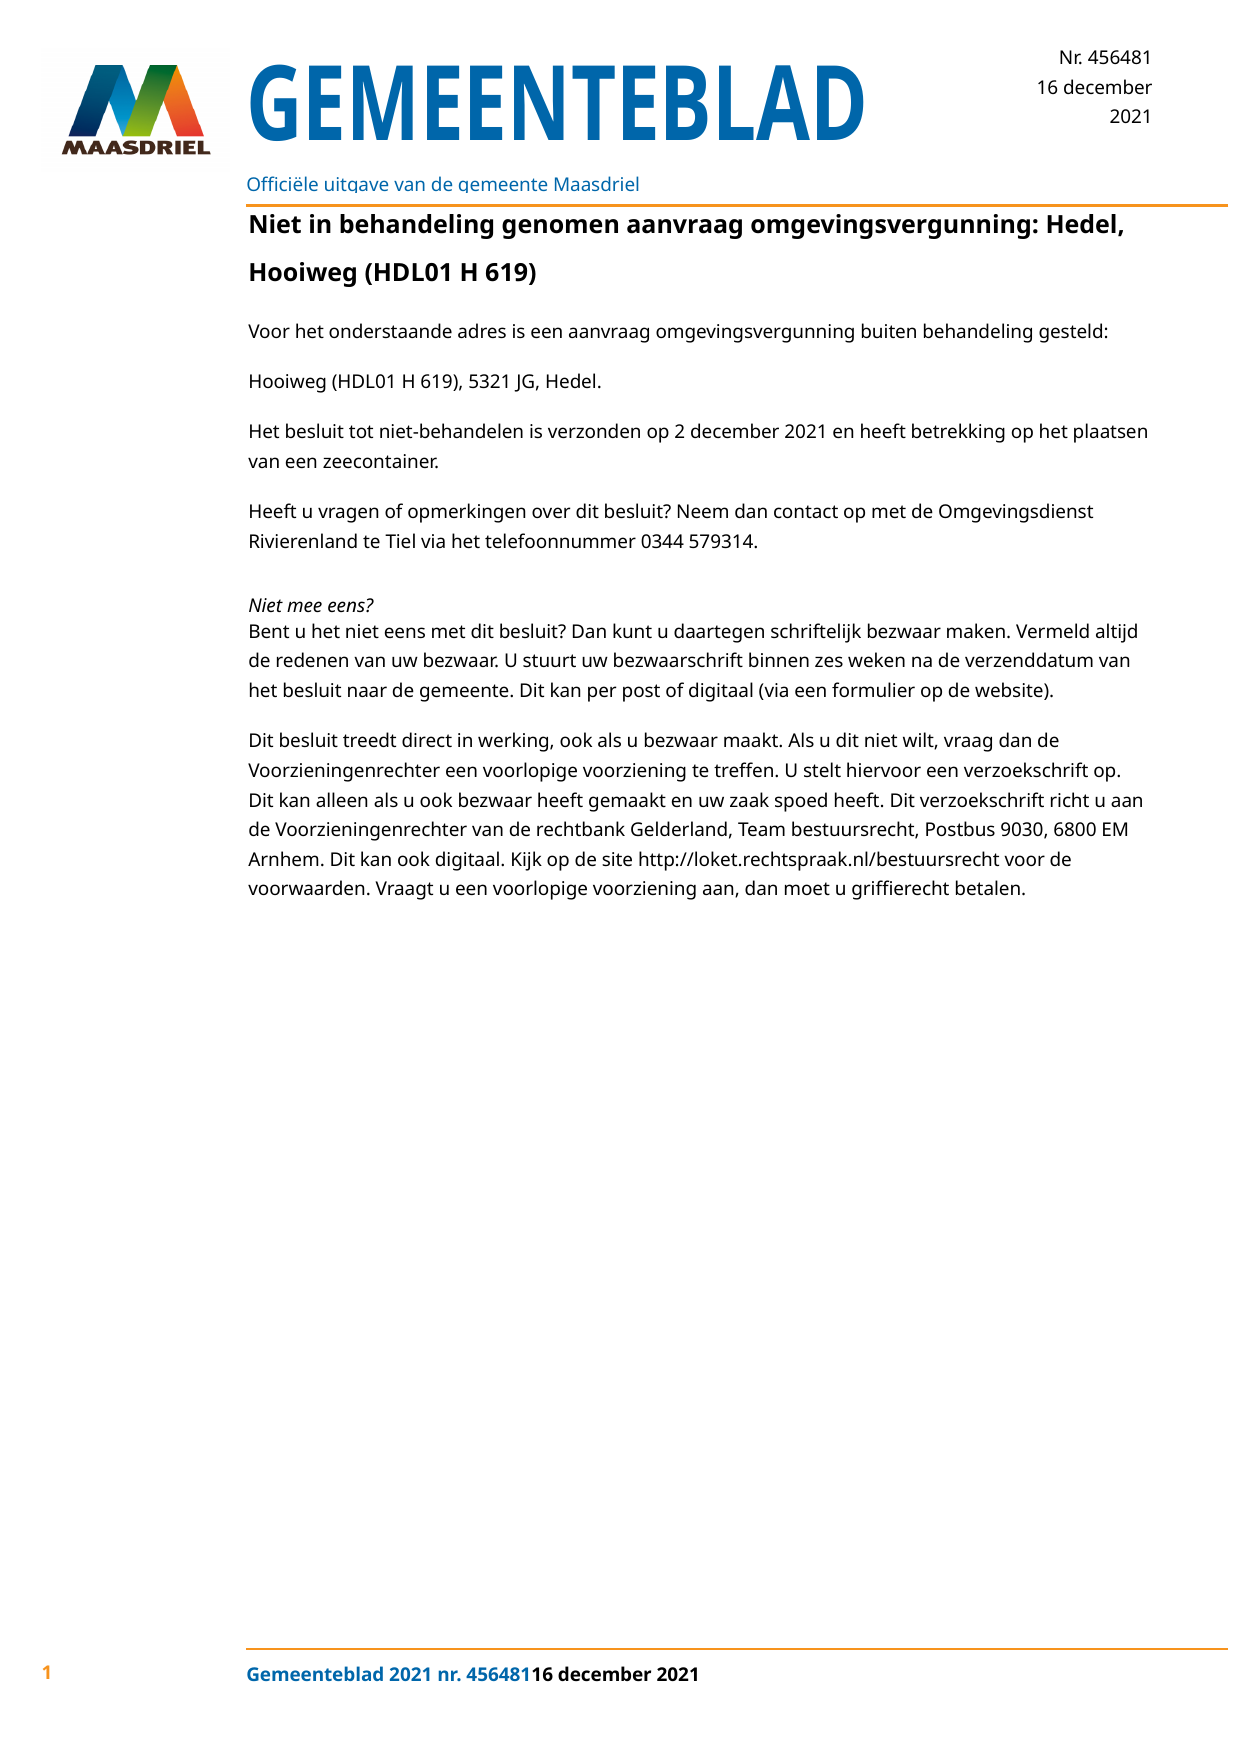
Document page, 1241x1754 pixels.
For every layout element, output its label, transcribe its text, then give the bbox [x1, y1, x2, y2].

text Bent u het niet eens met dit besluit? Dan kunt u daartegen schriftelijk bezwaar maken. Vermeld altijd de redenen van uw bezwaar. U stuurt uw bezwaarschrift binnen zes weken na de verzenddatum van het besluit naar de gemeente. Dit kan per post of digitaal (via een formulier op de website). [248, 618, 1152, 703]
text Hooiweg (HDL01 H 619), 5321 JG, Hedel. [248, 368, 1152, 394]
text Niet mee eens? [248, 592, 1152, 618]
text Voor het onderstaande adres is een aanvraag omgevingsvergunning buiten behandeling gesteld: [248, 318, 1152, 344]
text Dit besluit treedt direct in werking, ook als u bezwaar maakt. Als u dit niet wilt, vraag dan de Voorzieningenrechter een voorlopige voorziening te treffen. U stelt hiervoor een verzoekschrift op. Dit kan alleen als u ook bezwaar heeft gemaakt en uw zaak spoed heeft. Dit verzoekschrift richt u aan de Voorzieningenrechter van de rechtbank Gelderland, Team bestuursrecht, Postbus 9030, 6800 EM Arnhem. Dit kan ook digitaal. Kijk op de site http://loket.rechtspraak.nl/bestuursrecht voor de voorwaarden. Vraagt u een voorlopige voorziening aan, dan moet u griffierecht betalen. [248, 728, 1152, 901]
picture [41, 47, 231, 172]
text Het besluit tot niet-behandelen is verzonden op 2 december 2021 en heeft betrekking op het plaatsen van een zeecontainer. [248, 419, 1152, 474]
text Niet in behandeling genomen aanvraag omgevingsvergunning: Hedel, Hooiweg (HDL01 H 619) [248, 207, 1152, 288]
text Heeft u vragen of opmerkingen over dit besluit? Neem dan contact op met de Omgevingsdienst Rivierenland te Tiel via het telefoonnummer 0344 579314. [248, 499, 1152, 554]
